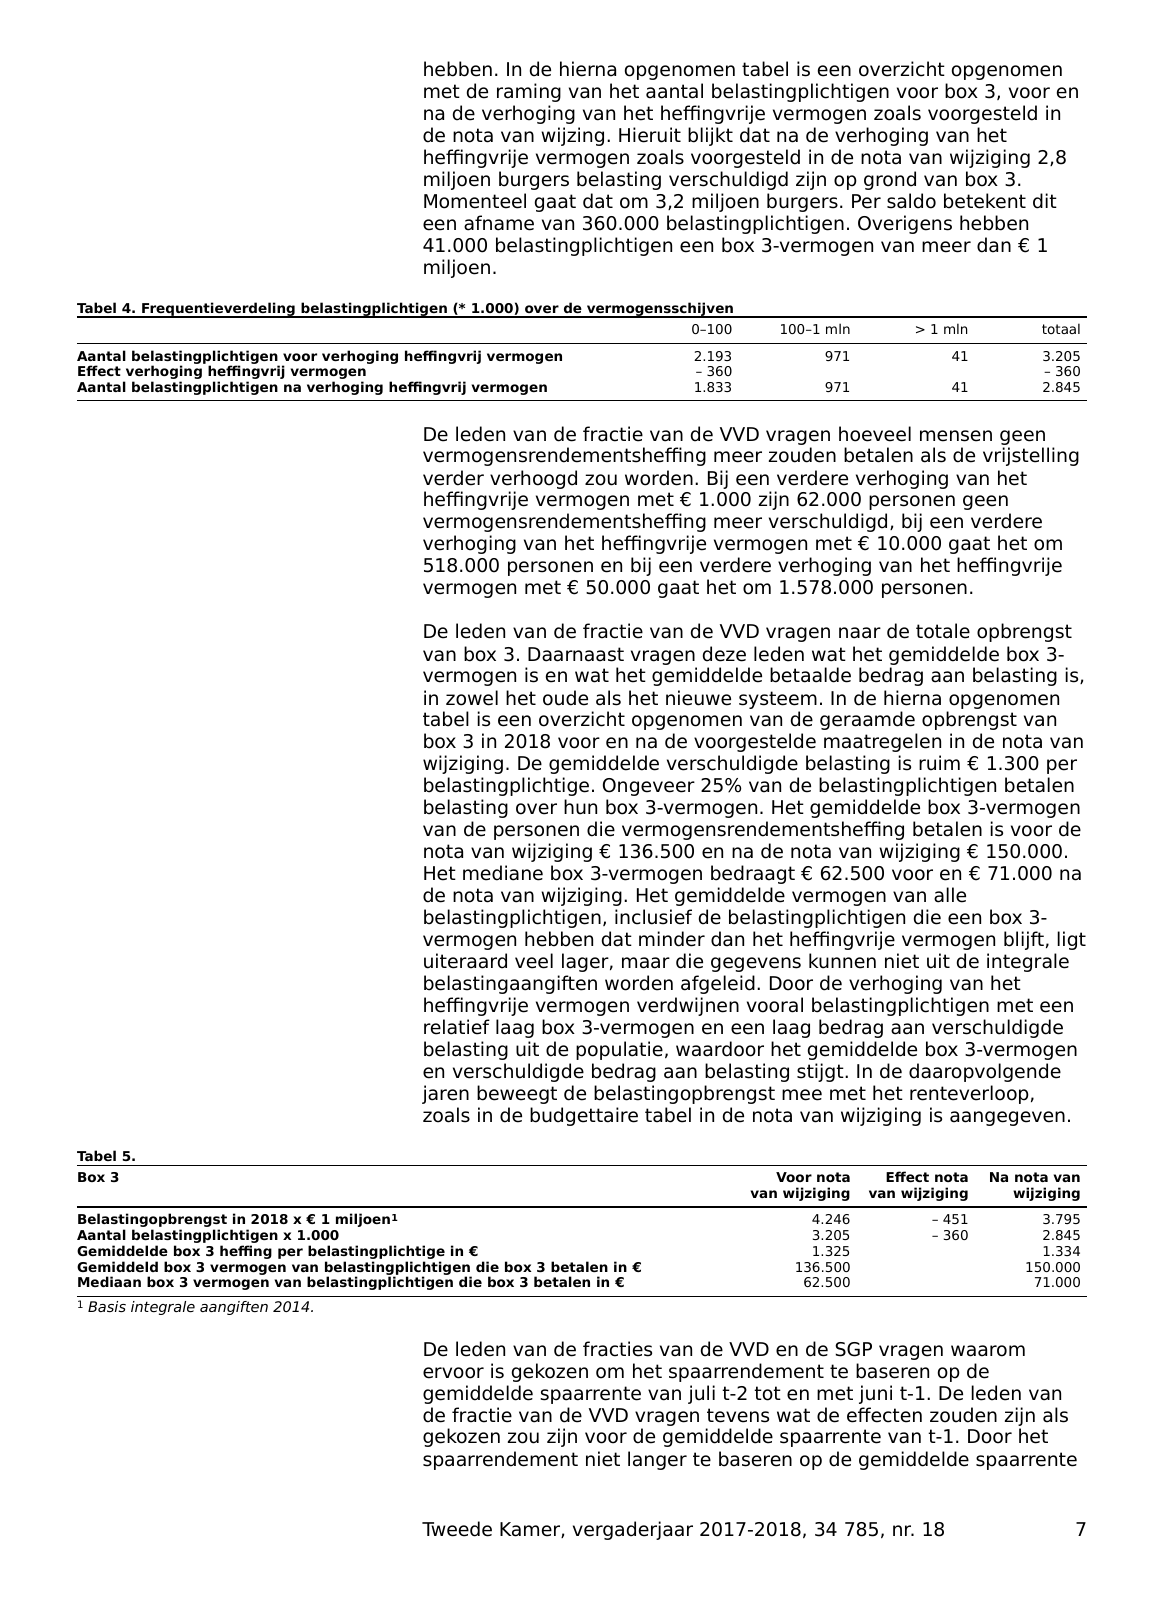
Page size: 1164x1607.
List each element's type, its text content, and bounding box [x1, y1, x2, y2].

table_cell 971 [738, 344, 856, 364]
table_cell – 360 [974, 364, 1087, 380]
table_cell 2.193 [620, 344, 738, 364]
table_cell 3.205 [738, 1228, 856, 1244]
table_cell totaal [974, 318, 1087, 343]
table_cell 1 Basis integrale aangiften 2014. [77, 1297, 1087, 1316]
table_cell 971 [738, 380, 856, 400]
table_cell Mediaan box 3 vermogen van belastingplichtigen die box 3 betalen in € [77, 1275, 738, 1296]
table_cell 1.325 [738, 1244, 856, 1259]
table_cell 2.845 [974, 1228, 1087, 1244]
table_header Tabel 5. [77, 1149, 1087, 1164]
table_cell 41 [856, 380, 974, 400]
table_cell [77, 318, 620, 343]
table_cell 62.500 [738, 1275, 856, 1296]
table_cell Effect nota van wijziging [856, 1166, 974, 1206]
table_cell [738, 364, 856, 380]
table_cell Aantal belastingplichtigen na verhoging heffingvrij vermogen [77, 380, 620, 400]
text De leden van de fractie van de VVD vragen naar de totale opbrengst van box 3. Daarnaast vragen deze leden wat het gemiddelde box 3-vermogen is en wat het gemiddelde betaalde bedrag aan belasting is, in zowel het oude als het nieuwe systeem. In de hierna opgenomen tabel is een overzicht opgenomen van de geraamde opbrengst van box 3 in 2018 voor en na de voorgestelde maatregelen in de nota van wijziging. De gemiddelde verschuldigde belasting is ruim € 1.300 per belastingplichtige. Ongeveer 25% van de belastingplichtigen betalen belasting over hun box 3-vermogen. Het gemiddelde box 3-vermogen van de personen die vermogensrendementsheffing betalen is voor de nota van wijziging € 136.500 en na de nota van wijziging € 150.000. Het mediane box 3-vermogen bedraagt € 62.500 voor en € 71.000 na de nota van wijziging. Het gemiddelde vermogen van alle belastingplichtigen, inclusief de belastingplichtigen die een box 3-vermogen hebben dat minder dan het heffingvrije vermogen blijft, ligt uiteraard veel lager, maar die gegevens kunnen niet uit de integrale belastingaangiften worden afgeleid. Door de verhoging van het heffingvrije vermogen verdwijnen vooral belastingplichtigen met een relatief laag box 3-vermogen en een laag bedrag aan verschuldigde belasting uit de populatie, waardoor het gemiddelde box 3-vermogen en verschuldigde bedrag aan belasting stijgt. In de daaropvolgende jaren beweegt de belastingopbrengst mee met het renteverloop, zoals in de budgettaire tabel in de nota van wijziging is aangegeven. [422, 621, 1087, 1127]
table_cell > 1 mln [856, 318, 974, 343]
table_cell [856, 1259, 974, 1275]
table_cell [856, 1244, 974, 1259]
table_cell 1.833 [620, 380, 738, 400]
table_cell Voor nota van wijziging [738, 1166, 856, 1206]
table_cell [856, 1275, 974, 1296]
table_header Tabel 4. Frequentieverdeling belastingplichtigen (* 1.000) over de vermogensschijven [77, 301, 1087, 316]
table_cell 3.205 [974, 344, 1087, 364]
table_cell Gemiddelde box 3 heffing per belastingplichtige in € [77, 1244, 738, 1259]
text De leden van de fracties van de VVD en de SGP vragen waarom ervoor is gekozen om het spaarrendement te baseren op de gemiddelde spaarrente van juli t-2 tot en met juni t-1. De leden van de fractie van de VVD vragen tevens wat de effecten zouden zijn als gekozen zou zijn voor de gemiddelde spaarrente van t-1. Door het spaarrendement niet langer te baseren op de gemiddelde spaarrente [422, 1338, 1087, 1470]
text De leden van de fractie van de VVD vragen hoeveel mensen geen vermogensrendementsheffing meer zouden betalen als de vrijstelling verder verhoogd zou worden. Bij een verdere verhoging van het heffingvrije vermogen met € 1.000 zijn 62.000 personen geen vermogensrendementsheffing meer verschuldigd, bij een verdere verhoging van het heffingvrije vermogen met € 10.000 gaat het om 518.000 personen en bij een verdere verhoging van het heffingvrije vermogen met € 50.000 gaat het om 1.578.000 personen. [422, 423, 1087, 599]
table_cell 3.795 [974, 1208, 1087, 1228]
table_cell 1.334 [974, 1244, 1087, 1259]
table_cell 0–100 [620, 318, 738, 343]
table_cell Effect verhoging heffingvrij vermogen [77, 364, 620, 380]
table_cell 136.500 [738, 1259, 856, 1275]
table_cell Aantal belastingplichtigen x 1.000 [77, 1228, 738, 1244]
table_cell – 360 [856, 1228, 974, 1244]
table_cell 71.000 [974, 1275, 1087, 1296]
table_cell Box 3 [77, 1166, 738, 1206]
table_cell Na nota van wijziging [974, 1166, 1087, 1206]
table_cell – 451 [856, 1208, 974, 1228]
table_cell [856, 364, 974, 380]
table_cell Gemiddeld box 3 vermogen van belastingplichtigen die box 3 betalen in € [77, 1259, 738, 1275]
table_cell 4.246 [738, 1208, 856, 1228]
table_cell – 360 [620, 364, 738, 380]
table_cell 41 [856, 344, 974, 364]
text hebben. In de hierna opgenomen tabel is een overzicht opgenomen met de raming van het aantal belastingplichtigen voor box 3, voor en na de verhoging van het heffingvrije vermogen zoals voorgesteld in de nota van wijzing. Hieruit blijkt dat na de verhoging van het heffingvrije vermogen zoals voorgesteld in de nota van wijziging 2,8 miljoen burgers belasting verschuldigd zijn op grond van box 3. Momenteel gaat dat om 3,2 miljoen burgers. Per saldo betekent dit een afname van 360.000 belastingplichtigen. Overigens hebben 41.000 belastingplichtigen een box 3-vermogen van meer dan € 1 miljoen. [422, 59, 1087, 279]
table_cell 2.845 [974, 380, 1087, 400]
table_cell 150.000 [974, 1259, 1087, 1275]
table_cell Aantal belastingplichtigen voor verhoging heffingvrij vermogen [77, 344, 620, 364]
table_cell Belastingopbrengst in 2018 x € 1 miljoen1 [77, 1208, 738, 1228]
table_cell 100–1 mln [738, 318, 856, 343]
